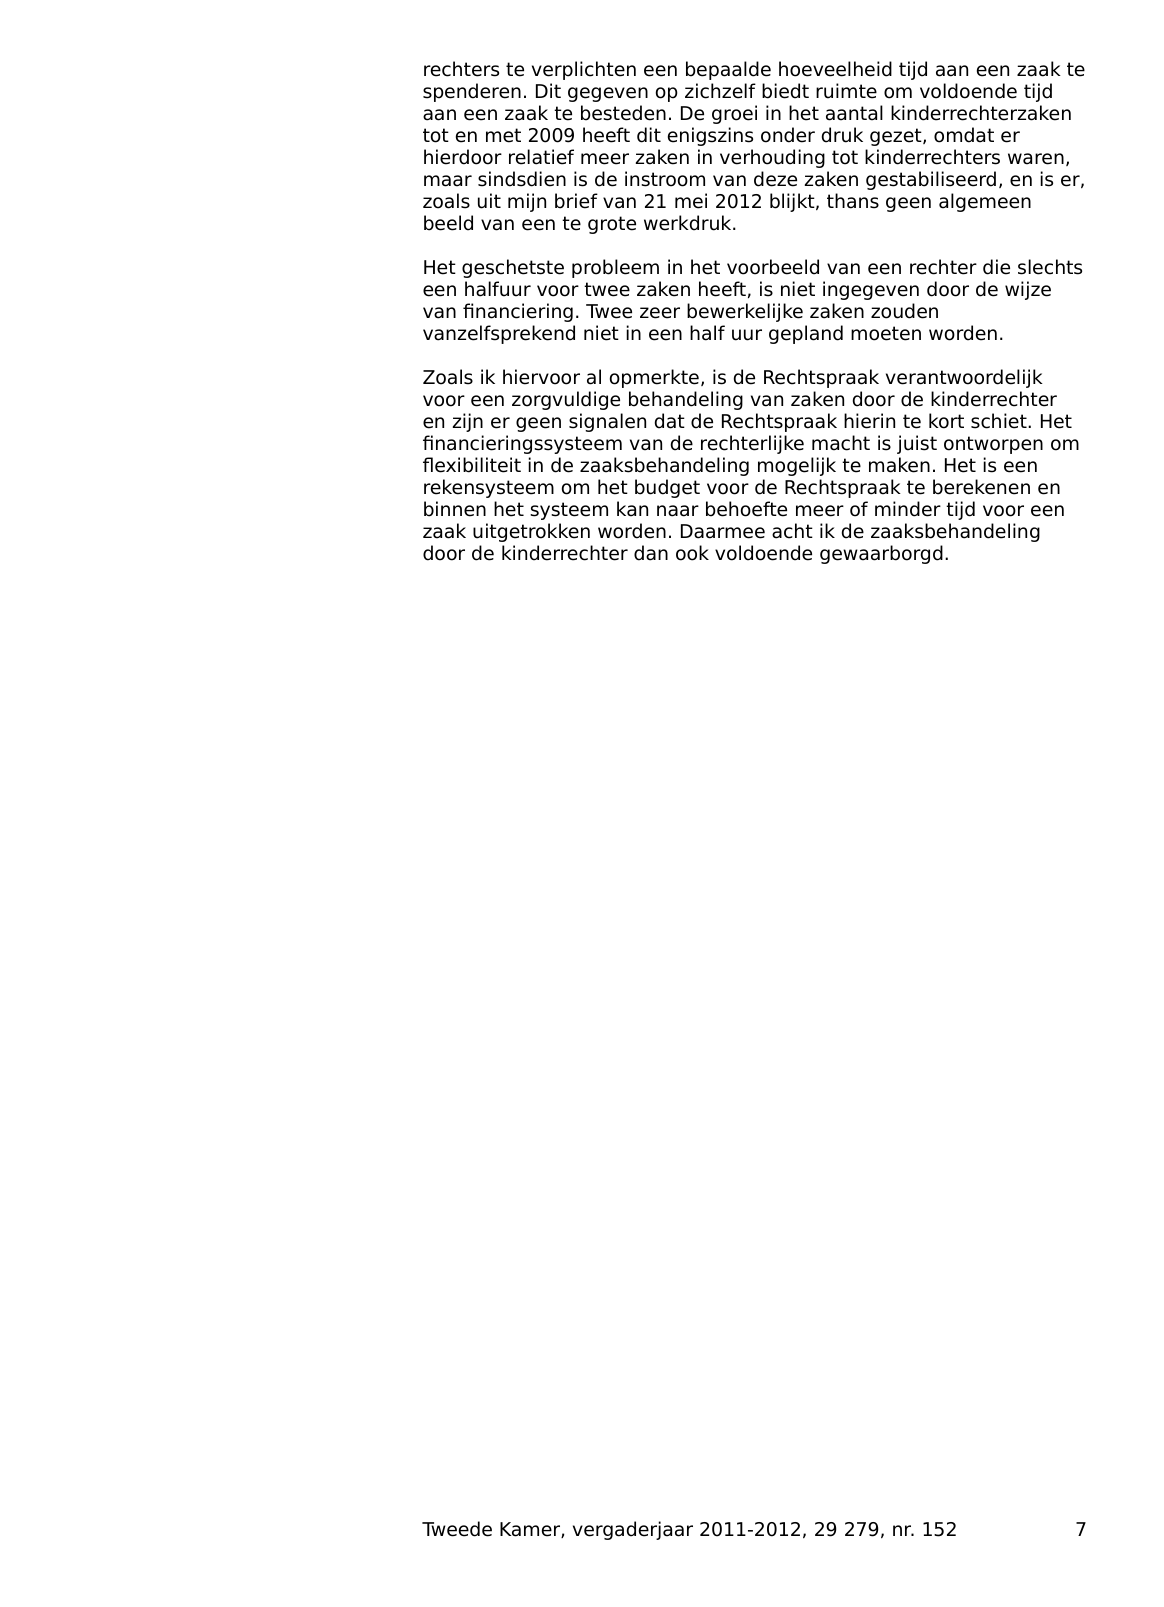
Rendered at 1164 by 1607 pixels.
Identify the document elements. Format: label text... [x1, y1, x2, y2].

text Zoals ik hiervoor al opmerkte, is de Rechtspraak verantwoordelijk voor een zorgvuldige behandeling van zaken door de kinderrechter en zijn er geen signalen dat de Rechtspraak hierin te kort schiet. Het financieringssysteem van de rechterlijke macht is juist ontworpen om flexibiliteit in de zaaksbehandeling mogelijk te maken. Het is een rekensysteem om het budget voor de Rechtspraak te berekenen en binnen het systeem kan naar behoefte meer of minder tijd voor een zaak uitgetrokken worden. Daarmee acht ik de zaaksbehandeling door de kinderrechter dan ook voldoende gewaarborgd. [422, 367, 1087, 565]
text rechters te verplichten een bepaalde hoeveelheid tijd aan een zaak te spenderen. Dit gegeven op zichzelf biedt ruimte om voldoende tijd aan een zaak te besteden. De groei in het aantal kinderrechterzaken tot en met 2009 heeft dit enigszins onder druk gezet, omdat er hierdoor relatief meer zaken in verhouding tot kinderrechters waren, maar sindsdien is de instroom van deze zaken gestabiliseerd, en is er, zoals uit mijn brief van 21 mei 2012 blijkt, thans geen algemeen beeld van een te grote werkdruk. [422, 59, 1087, 235]
text Het geschetste probleem in het voorbeeld van een rechter die slechts een halfuur voor twee zaken heeft, is niet ingegeven door de wijze van financiering. Twee zeer bewerkelijke zaken zouden vanzelfsprekend niet in een half uur gepland moeten worden. [422, 257, 1087, 345]
